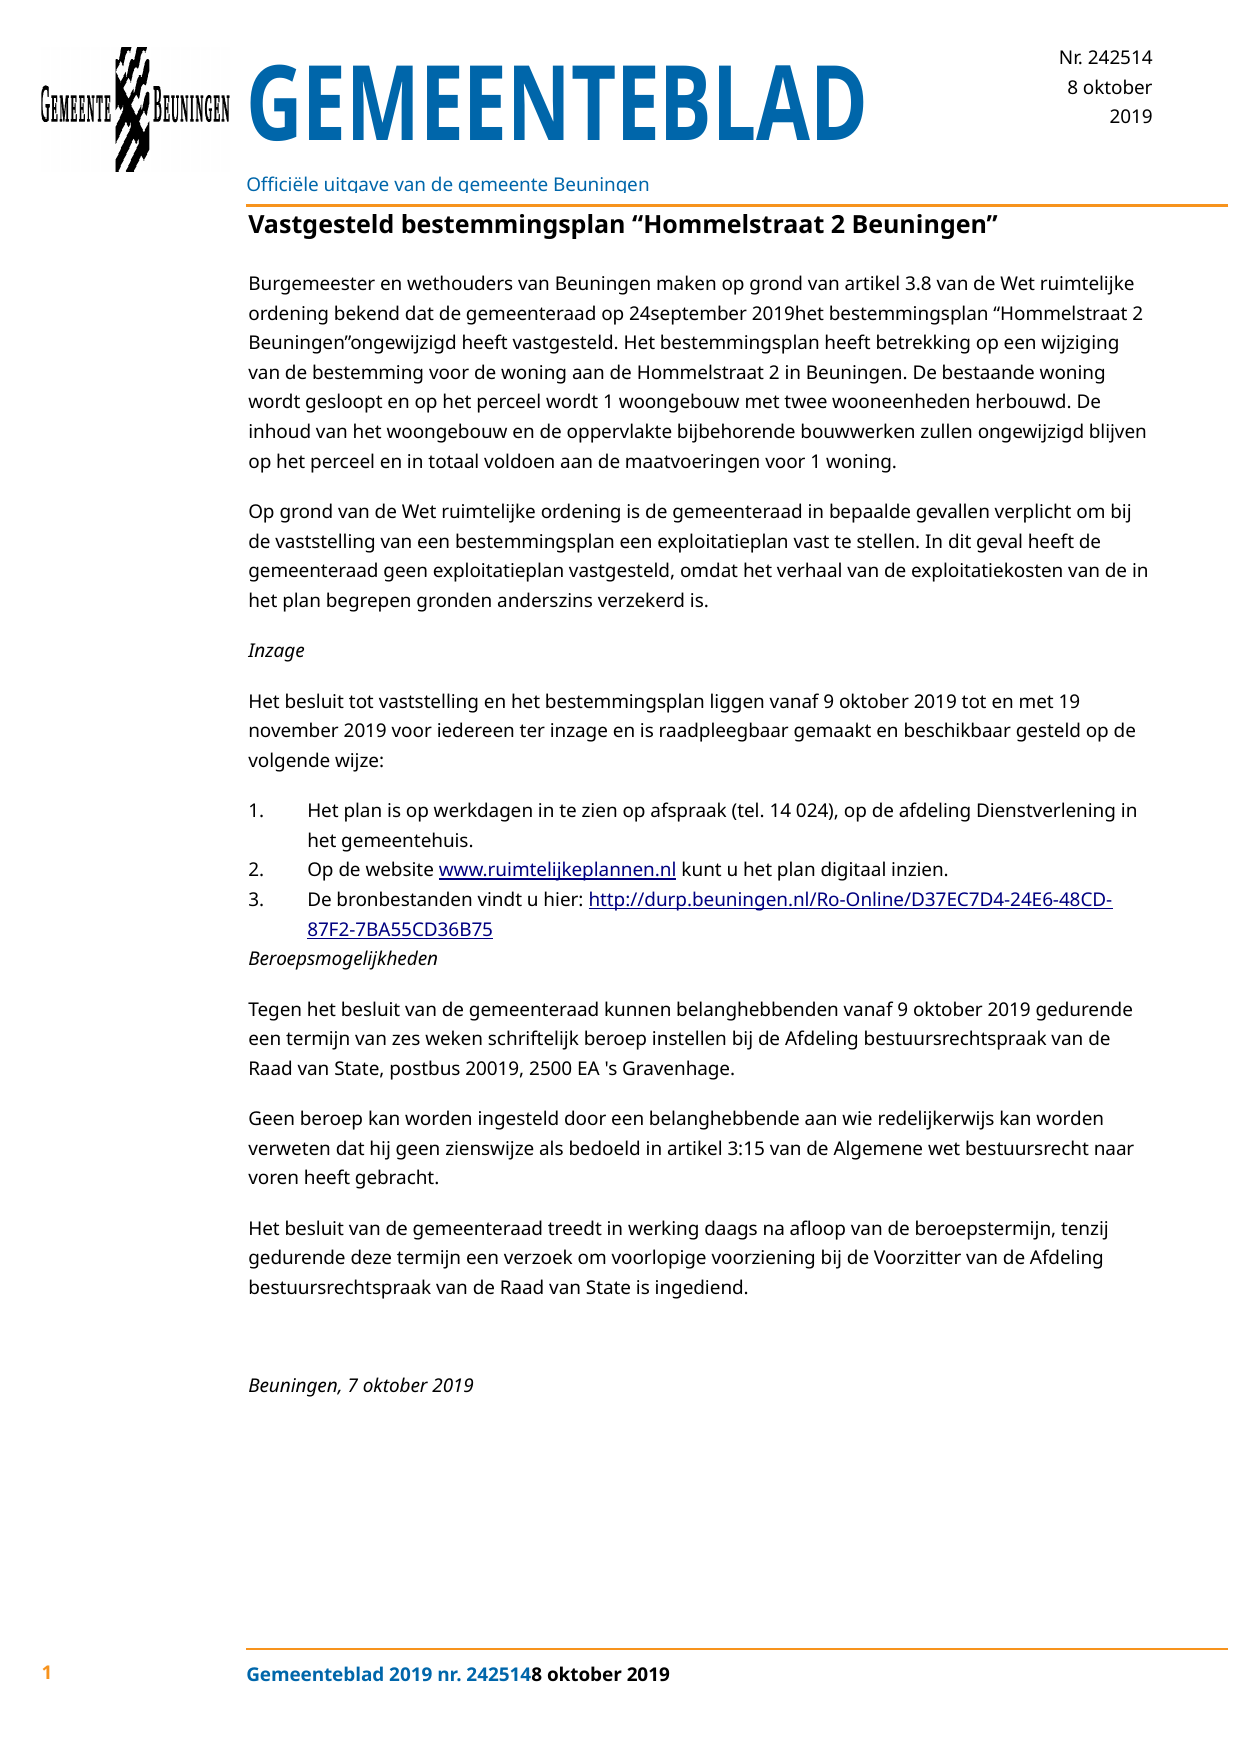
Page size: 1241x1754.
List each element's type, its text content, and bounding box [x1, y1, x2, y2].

picture [41, 47, 231, 172]
text Het besluit van de gemeenteraad treedt in werking daags na afloop van de beroepstermijn, tenzij gedurende deze termijn een verzoek om voorlopige voorziening bij de Voorzitter van de Afdeling bestuursrechtspraak van de Raad van State is ingediend. [248, 1215, 1152, 1300]
text Op grond van de Wet ruimtelijke ordening is de gemeenteraad in bepaalde gevallen verplicht om bij de vaststelling van een bestemmingsplan een exploitatieplan vast te stellen. In dit geval heeft de gemeenteraad geen exploitatieplan vastgesteld, omdat het verhaal van de exploitatiekosten van de in het plan begrepen gronden anderszins verzekerd is. [248, 498, 1152, 613]
text Inzage [248, 637, 1152, 663]
text Tegen het besluit van de gemeenteraad kunnen belanghebbenden vanaf 9 oktober 2019 gedurende een termijn van zes weken schriftelijk beroep instellen bij de Afdeling bestuursrechtspraak van de Raad van State, postbus 20019, 2500 EA 's Gravenhage. [248, 996, 1152, 1081]
list Op de website www.ruimtelijkeplannen.nl kunt u het plan digitaal inzien. [248, 857, 1152, 882]
list De bronbestanden vindt u hier: http://durp.beuningen.nl/Ro-Online/D37EC7D4-24E6-48CD-87F2-7BA55CD36B75 [248, 886, 1152, 941]
text Geen beroep kan worden ingesteld door een belanghebbende aan wie redelijkerwijs kan worden verweten dat hij geen zienswijze als bedoeld in artikel 3:15 van de Algemene wet bestuursrecht naar voren heeft gebracht. [248, 1105, 1152, 1190]
text Beuningen, 7 oktober 2019 [248, 1372, 1152, 1398]
text Beroepsmogelijkheden [248, 945, 1152, 971]
text Burgemeester en wethouders van Beuningen maken op grond van artikel 3.8 van de Wet ruimtelijke ordening bekend dat de gemeenteraad op 24september 2019het bestemmingsplan “Hommelstraat 2 Beuningen”ongewijzigd heeft vastgesteld. Het bestemmingsplan heeft betrekking op een wijziging van de bestemming voor de woning aan de Hommelstraat 2 in Beuningen. De bestaande woning wordt gesloopt en op het perceel wordt 1 woongebouw met twee wooneenheden herbouwd. De inhoud van het woongebouw en de oppervlakte bijbehorende bouwwerken zullen ongewijzigd blijven op het perceel en in totaal voldoen aan de maatvoeringen voor 1 woning. [248, 270, 1152, 473]
text Het besluit tot vaststelling en het bestemmingsplan liggen vanaf 9 oktober 2019 tot en met 19 november 2019 voor iedereen ter inzage en is raadpleegbaar gemaakt en beschikbaar gesteld op de volgende wijze: [248, 688, 1152, 773]
list Het plan is op werkdagen in te zien op afspraak (tel. 14 024), op de afdeling Dienstverlening in het gemeentehuis. [248, 797, 1152, 853]
text Vastgesteld bestemmingsplan “Hommelstraat 2 Beuningen” [248, 207, 1152, 241]
